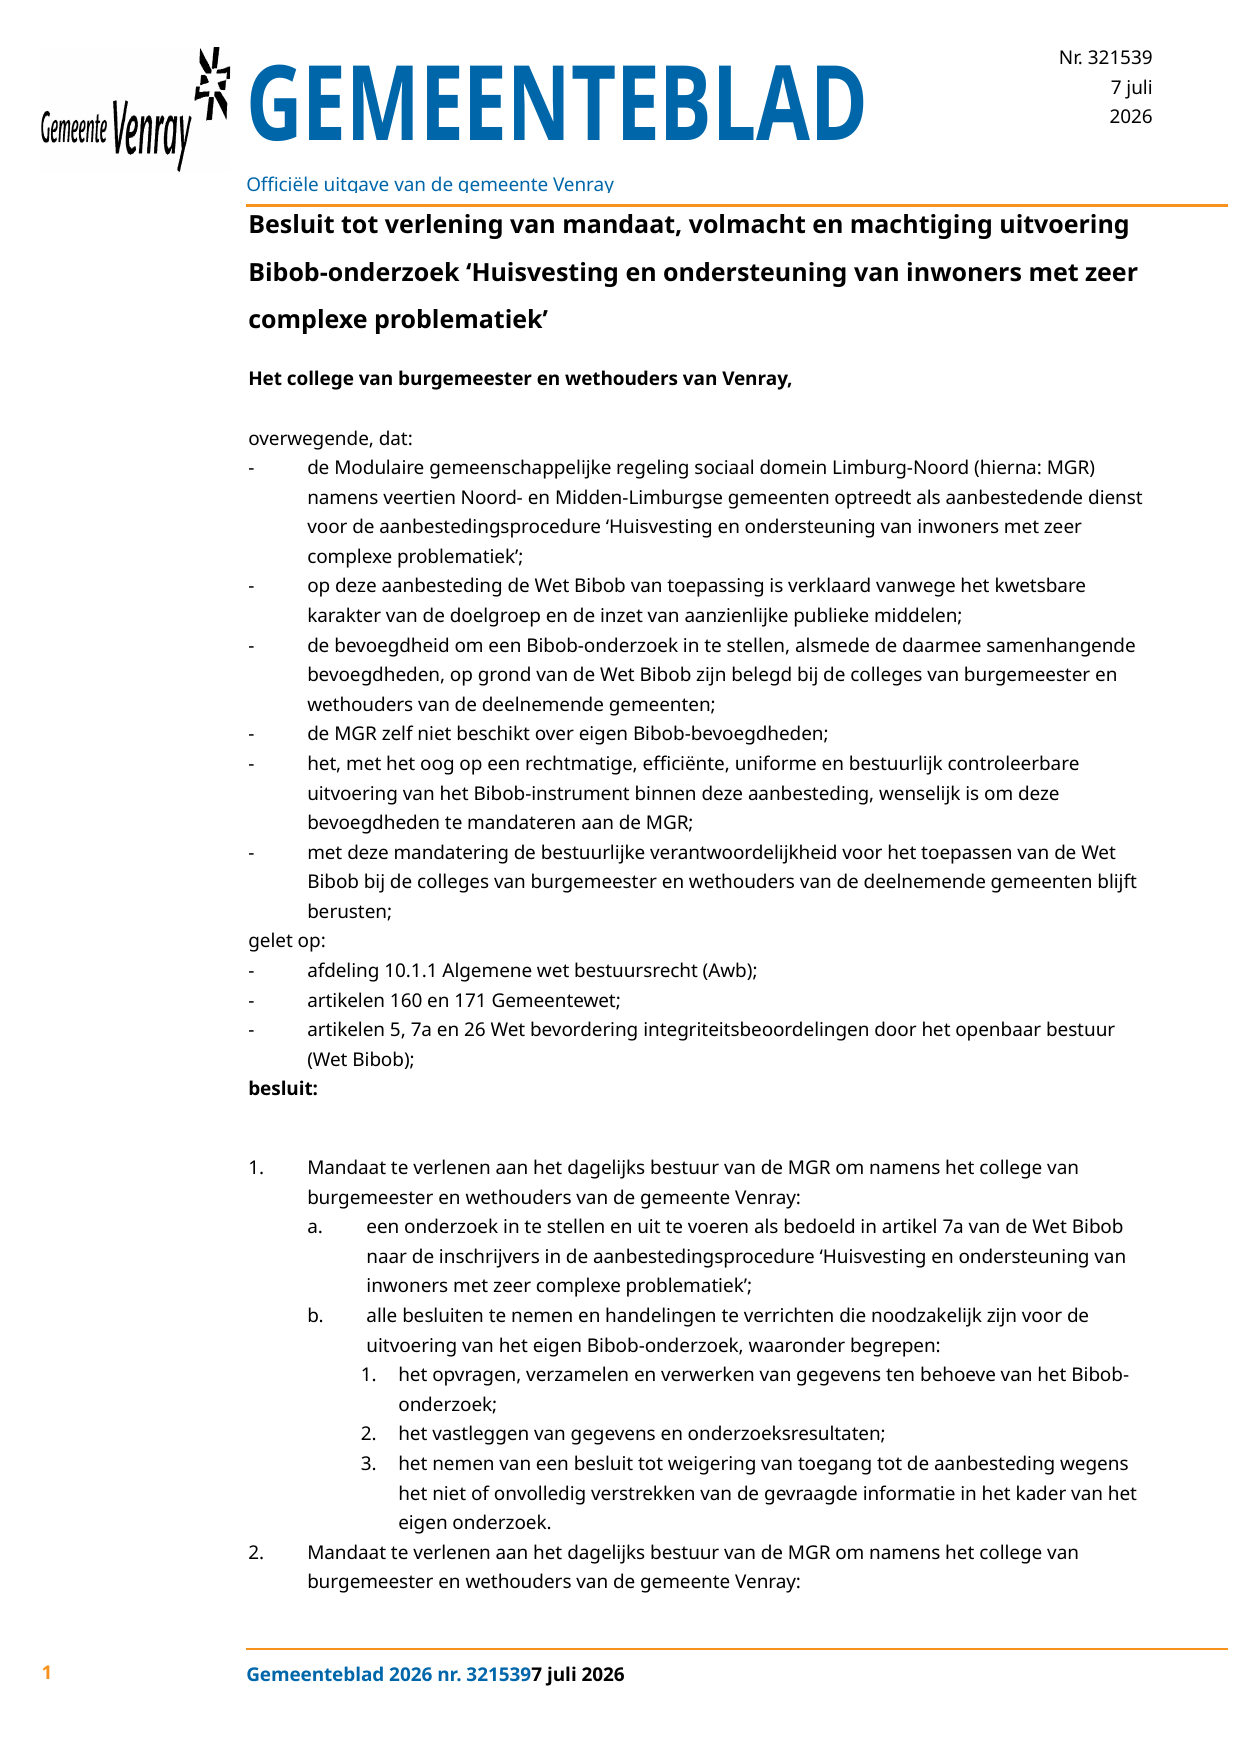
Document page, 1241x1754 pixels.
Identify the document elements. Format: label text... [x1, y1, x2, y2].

list het opvragen, verzamelen en verwerken van gegevens ten behoeve van het Bibob-onderzoek; [361, 1361, 1152, 1417]
list artikelen 160 en 171 Gemeentewet; [248, 987, 1152, 1012]
text besluit: [248, 1076, 1152, 1101]
list Mandaat te verlenen aan het dagelijks bestuur van de MGR om namens het college van burgemeester en wethouders van de gemeente Venray: [248, 1154, 1152, 1210]
picture [41, 47, 231, 172]
list het, met het oog op een rechtmatige, efficiënte, uniforme en bestuurlijk controleerbare uitvoering van het Bibob-instrument binnen deze aanbesteding, wenselijk is om deze bevoegdheden te mandateren aan de MGR; [248, 750, 1152, 835]
list artikelen 5, 7a en 26 Wet bevordering integriteitsbeoordelingen door het openbaar bestuur (Wet Bibob); [248, 1016, 1152, 1072]
list op deze aanbesteding de Wet Bibob van toepassing is verklaard vanwege het kwetsbare karakter van de doelgroep en de inzet van aanzienlijke publieke middelen; [248, 573, 1152, 628]
text Het college van burgemeester en wethouders van Venray, [248, 366, 1152, 391]
list Mandaat te verlenen aan het dagelijks bestuur van de MGR om namens het college van burgemeester en wethouders van de gemeente Venray: [248, 1539, 1152, 1594]
list de bevoegdheid om een Bibob-onderzoek in te stellen, alsmede de daarmee samenhangende bevoegdheden, op grond van de Wet Bibob zijn belegd bij de colleges van burgemeester en wethouders van de deelnemende gemeenten; [248, 632, 1152, 717]
list het vastleggen van gegevens en onderzoeksresultaten; [361, 1421, 1152, 1446]
text overwegende, dat: [248, 425, 1152, 450]
list het nemen van een besluit tot weigering van toegang tot de aanbesteding wegens het niet of onvolledig verstrekken van de gevraagde informatie in het kader van het eigen onderzoek. [361, 1450, 1152, 1535]
text gelet op: [248, 928, 1152, 953]
text Besluit tot verlening van mandaat, volmacht en machtiging uitvoering Bibob-onderzoek ‘Huisvesting en ondersteuning van inwoners met zeer complexe problematiek’ [248, 207, 1152, 336]
list alle besluiten te nemen en handelingen te verrichten die noodzakelijk zijn voor de uitvoering van het eigen Bibob-onderzoek, waaronder begrepen: [307, 1302, 1152, 1358]
list met deze mandatering de bestuurlijke verantwoordelijkheid voor het toepassen van de Wet Bibob bij de colleges van burgemeester en wethouders van de deelnemende gemeenten blijft berusten; [248, 839, 1152, 924]
list de Modulaire gemeenschappelijke regeling sociaal domein Limburg-Noord (hierna: MGR) namens veertien Noord- en Midden-Limburgse gemeenten optreedt als aanbestedende dienst voor de aanbestedingsprocedure ‘Huisvesting en ondersteuning van inwoners met zeer complexe problematiek’; [248, 454, 1152, 569]
list afdeling 10.1.1 Algemene wet bestuursrecht (Awb); [248, 957, 1152, 983]
list een onderzoek in te stellen en uit te voeren als bedoeld in artikel 7a van de Wet Bibob naar de inschrijvers in de aanbestedingsprocedure ‘Huisvesting en ondersteuning van inwoners met zeer complexe problematiek’; [307, 1213, 1152, 1298]
list de MGR zelf niet beschikt over eigen Bibob-bevoegdheden; [248, 721, 1152, 746]
